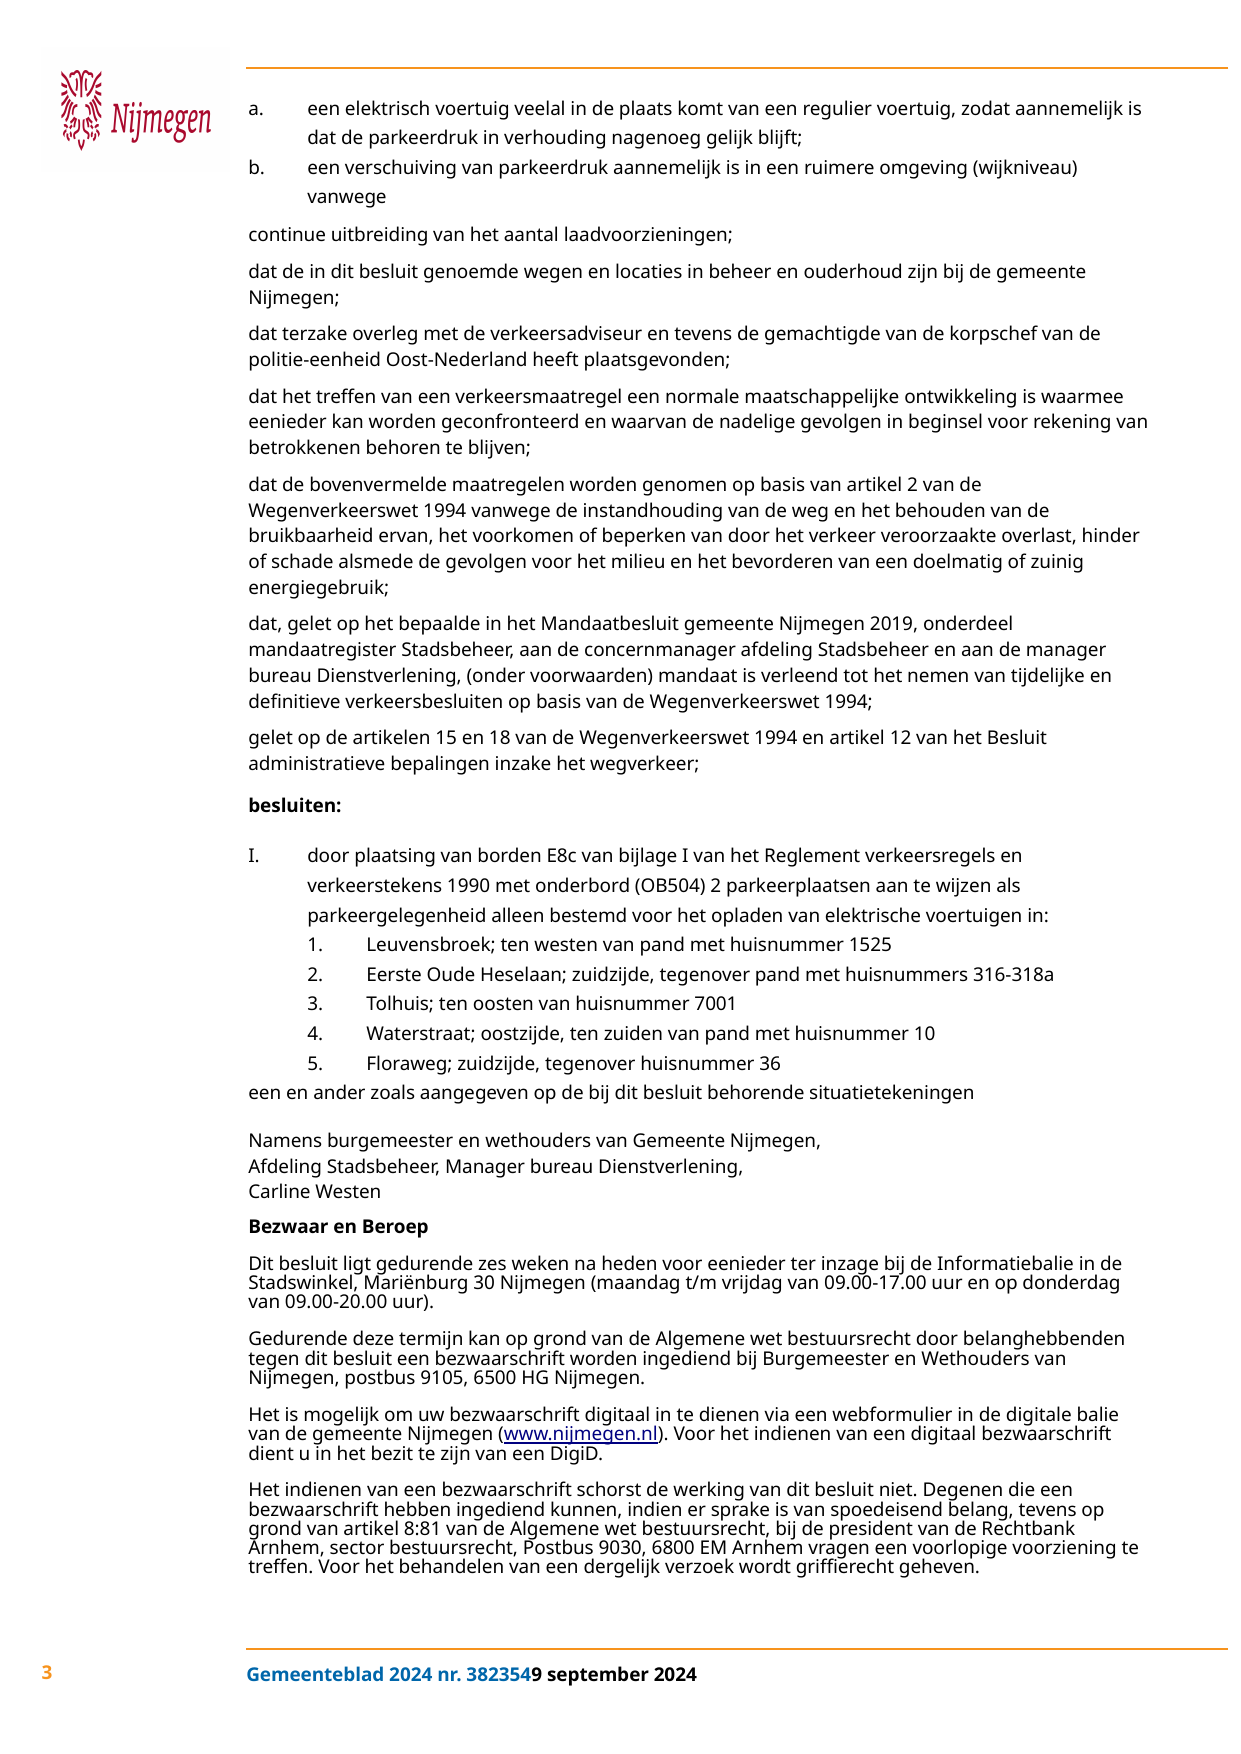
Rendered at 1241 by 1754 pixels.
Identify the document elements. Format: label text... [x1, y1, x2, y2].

text dat, gelet op het bepaalde in het Mandaatbesluit gemeente Nijmegen 2019, onderdeel mandaatregister Stadsbeheer, aan de concernmanager afdeling Stadsbeheer en aan de manager bureau Dienstverlening, (onder voorwaarden) mandaat is verleend tot het nemen van tijdelijke en definitieve verkeersbesluiten op basis van de Wegenverkeerswet 1994; [248, 611, 1152, 713]
text gelet op de artikelen 15 en 18 van de Wegenverkeerswet 1994 en artikel 12 van het Besluit administratieve bepalingen inzake het wegverkeer; [248, 724, 1152, 776]
text Gedurende deze termijn kan op grond van de Algemene wet bestuursrecht door belanghebbenden tegen dit besluit een bezwaarschrift worden ingediend bij Burgemeester en Wethouders van Nijmegen, postbus 9105, 6500 HG Nijmegen. [248, 1330, 1152, 1388]
text continue uitbreiding van het aantal laadvoorzieningen; [248, 221, 1152, 247]
text dat de bovenvermelde maatregelen worden genomen op basis van artikel 2 van de Wegenverkeerswet 1994 vanwege de instandhouding van de weg en het behouden van de bruikbaarheid ervan, het voorkomen of beperken van door het verkeer veroorzaakte overlast, hinder of schade alsmede de gevolgen voor het milieu en het bevorderen van een doelmatig of zuinig energiegebruik; [248, 471, 1152, 600]
text besluiten: [248, 792, 1152, 818]
text Bezwaar en Beroep [248, 1218, 1152, 1237]
list door plaatsing van borden E8c van bijlage I van het Reglement verkeersregels en verkeerstekens 1990 met onderbord (OB504) 2 parkeerplaatsen aan te wijzen als parkeergelegenheid alleen bestemd voor het opladen van elektrische voertuigen in: [248, 843, 1152, 927]
list Eerste Oude Heselaan; zuidzijde, tegenover pand met huisnummers 316-318a [307, 961, 1152, 987]
text dat terzake overleg met de verkeersadviseur en tevens de gemachtigde van de korpschef van de politie-eenheid Oost-Nederland heeft plaatsgevonden; [248, 321, 1152, 372]
list een verschuiving van parkeerdruk aannemelijk is in een ruimere omgeving (wijkniveau) vanwege [248, 154, 1152, 209]
text Namens burgemeester en wethouders van Gemeente Nijmegen, [248, 1127, 1152, 1153]
list Leuvensbroek; ten westen van pand met huisnummer 1525 [307, 931, 1152, 957]
picture [41, 47, 231, 172]
list Waterstraat; oostzijde, ten zuiden van pand met huisnummer 10 [307, 1020, 1152, 1046]
text dat de in dit besluit genoemde wegen en locaties in beheer en ouderhoud zijn bij de gemeente Nijmegen; [248, 258, 1152, 309]
list Floraweg; zuidzijde, tegenover huisnummer 36 [307, 1050, 1152, 1075]
text Dit besluit ligt gedurende zes weken na heden voor eenieder ter inzage bij de Informatiebalie in de Stadswinkel, Mariënburg 30 Nijmegen (maandag t/m vrijdag van 09.00-17.00 uur en op donderdag van 09.00-20.00 uur). [248, 1255, 1152, 1313]
text Carline Westen [248, 1178, 1152, 1204]
list een elektrisch voertuig veelal in de plaats komt van een regulier voertuig, zodat aannemelijk is dat de parkeerdruk in verhouding nagenoeg gelijk blijft; [248, 95, 1152, 150]
text Het indienen van een bezwaarschrift schorst de werking van dit besluit niet. Degenen die een bezwaarschrift hebben ingediend kunnen, indien er sprake is van spoedeisend belang, tevens op grond van artikel 8:81 van de Algemene wet bestuursrecht, bij de president van de Rechtbank Arnhem, sector bestuursrecht, Postbus 9030, 6800 EM Arnhem vragen een voorlopige voorziening te treffen. Voor het behandelen van een dergelijk verzoek wordt griffierecht geheven. [248, 1481, 1152, 1578]
text een en ander zoals aangegeven op de bij dit besluit behorende situatietekeningen [248, 1079, 1152, 1105]
text Afdeling Stadsbeheer, Manager bureau Dienstverlening, [248, 1153, 1152, 1178]
text Het is mogelijk om uw bezwaarschrift digitaal in te dienen via een webformulier in de digitale balie van de gemeente Nijmegen (www.nijmegen.nl). Voor het indienen van een digitaal bezwaarschrift dient u in het bezit te zijn van een DigiD. [248, 1406, 1152, 1464]
list Tolhuis; ten oosten van huisnummer 7001 [307, 991, 1152, 1016]
text dat het treffen van een verkeersmaatregel een normale maatschappelijke ontwikkeling is waarmee eenieder kan worden geconfronteerd en waarvan de nadelige gevolgen in beginsel voor rekening van betrokkenen behoren te blijven; [248, 383, 1152, 460]
